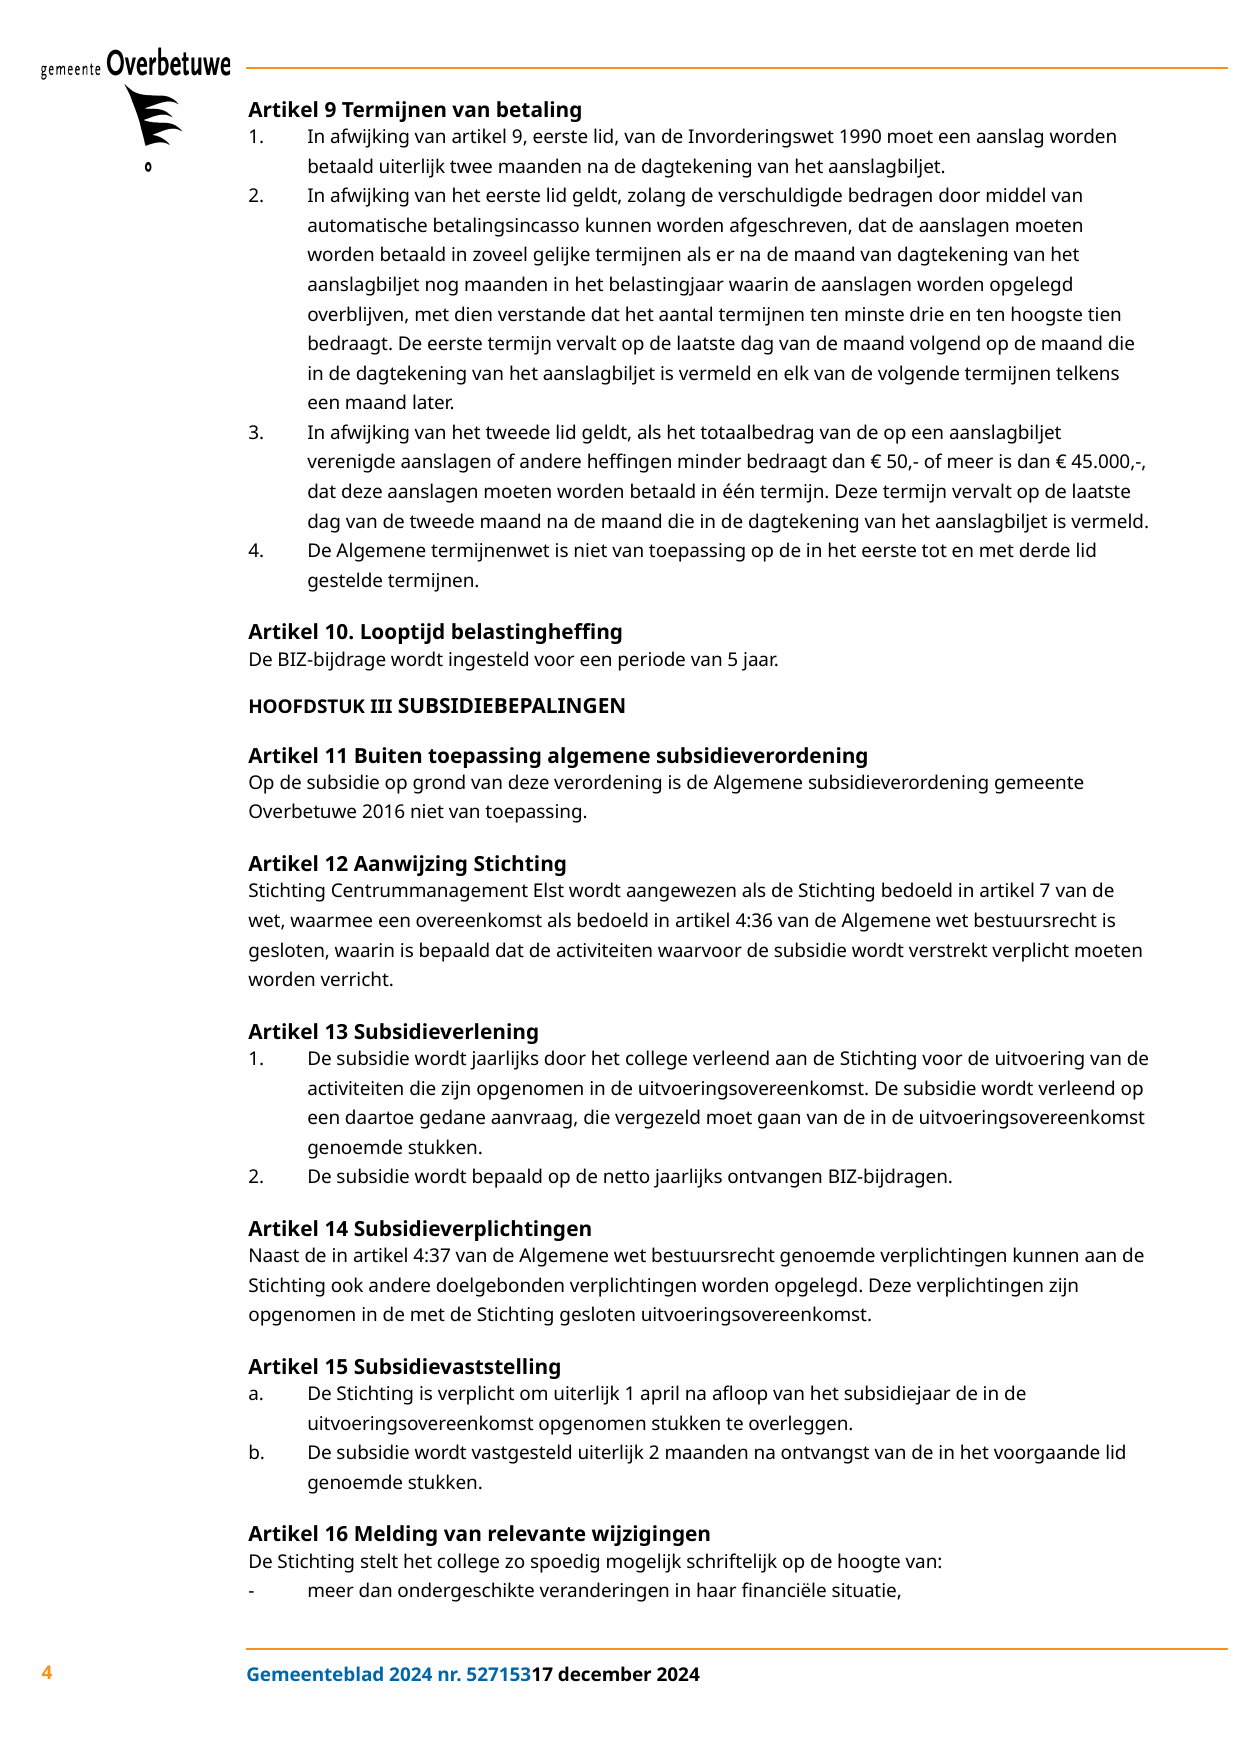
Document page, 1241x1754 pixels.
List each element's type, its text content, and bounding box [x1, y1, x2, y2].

text De Stichting stelt het college zo spoedig mogelijk schriftelijk op de hoogte van: [248, 1548, 1152, 1574]
list De Algemene termijnenwet is niet van toepassing op de in het eerste tot en met derde lid gestelde termijnen. [248, 537, 1152, 593]
text Artikel 13 Subsidieverlening [248, 1017, 1152, 1045]
picture [41, 47, 231, 172]
list De subsidie wordt bepaald op de netto jaarlijks ontvangen BIZ-bijdragen. [248, 1163, 1152, 1189]
list In afwijking van het eerste lid geldt, zolang de verschuldigde bedragen door middel van automatische betalingsincasso kunnen worden afgeschreven, dat de aanslagen moeten worden betaald in zoveel gelijke termijnen als er na de maand van dagtekening van het aanslagbiljet nog maanden in het belastingjaar waarin de aanslagen worden opgelegd overblijven, met dien verstande dat het aantal termijnen ten minste drie en ten hoogste tien bedraagt. De eerste termijn vervalt op de laatste dag van de maand volgend op de maand die in de dagtekening van het aanslagbiljet is vermeld en elk van de volgende termijnen telkens een maand later. [248, 182, 1152, 415]
list De Stichting is verplicht om uiterlijk 1 april na afloop van het subsidiejaar de in de uitvoeringsovereenkomst opgenomen stukken te overleggen. [248, 1380, 1152, 1436]
text Artikel 11 Buiten toepassing algemene subsidieverordening [248, 741, 1152, 769]
text Naast de in artikel 4:37 van de Algemene wet bestuursrecht genoemde verplichtingen kunnen aan de Stichting ook andere doelgebonden verplichtingen worden opgelegd. Deze verplichtingen zijn opgenomen in de met de Stichting gesloten uitvoeringsovereenkomst. [248, 1242, 1152, 1327]
text Artikel 12 Aanwijzing Stichting [248, 849, 1152, 878]
list meer dan ondergeschikte veranderingen in haar financiële situatie, [248, 1578, 1152, 1603]
text Artikel 15 Subsidievaststelling [248, 1352, 1152, 1380]
text Op de subsidie op grond van deze verordening is de Algemene subsidieverordening gemeente Overbetuwe 2016 niet van toepassing. [248, 769, 1152, 824]
text Artikel 14 Subsidieverplichtingen [248, 1214, 1152, 1242]
list De subsidie wordt vastgesteld uiterlijk 2 maanden na ontvangst van de in het voorgaande lid genoemde stukken. [248, 1439, 1152, 1495]
list In afwijking van het tweede lid geldt, als het totaalbedrag van de op een aanslagbiljet verenigde aanslagen of andere heffingen minder bedraagt dan € 50,- of meer is dan € 45.000,-, dat deze aanslagen moeten worden betaald in één termijn. Deze termijn vervalt op de laatste dag van de tweede maand na de maand die in de dagtekening van het aanslagbiljet is vermeld. [248, 419, 1152, 533]
list In afwijking van artikel 9, eerste lid, van de Invorderingswet 1990 moet een aanslag worden betaald uiterlijk twee maanden na de dagtekening van het aanslagbiljet. [248, 123, 1152, 178]
list De subsidie wordt jaarlijks door het college verleend aan de Stichting voor de uitvoering van de activiteiten die zijn opgenomen in de uitvoeringsovereenkomst. De subsidie wordt verleend op een daartoe gedane aanvraag, die vergezeld moet gaan van de in de uitvoeringsovereenkomst genoemde stukken. [248, 1045, 1152, 1160]
text De BIZ-bijdrage wordt ingesteld voor een periode van 5 jaar. [248, 646, 1152, 672]
text Stichting Centrummanagement Elst wordt aangewezen als de Stichting bedoeld in artikel 7 van de wet, waarmee een overeenkomst als bedoeld in artikel 4:36 van de Algemene wet bestuursrecht is gesloten, waarin is bepaald dat de activiteiten waarvoor de subsidie wordt verstrekt verplicht moeten worden verricht. [248, 878, 1152, 992]
text Artikel 16 Melding van relevante wijzigingen [248, 1519, 1152, 1548]
text HOOFDSTUK III SUBSIDIEBEPALINGEN [248, 691, 1152, 720]
text Artikel 10. Looptijd belastingheffing [248, 617, 1152, 646]
text Artikel 9 Termijnen van betaling [248, 95, 1152, 123]
